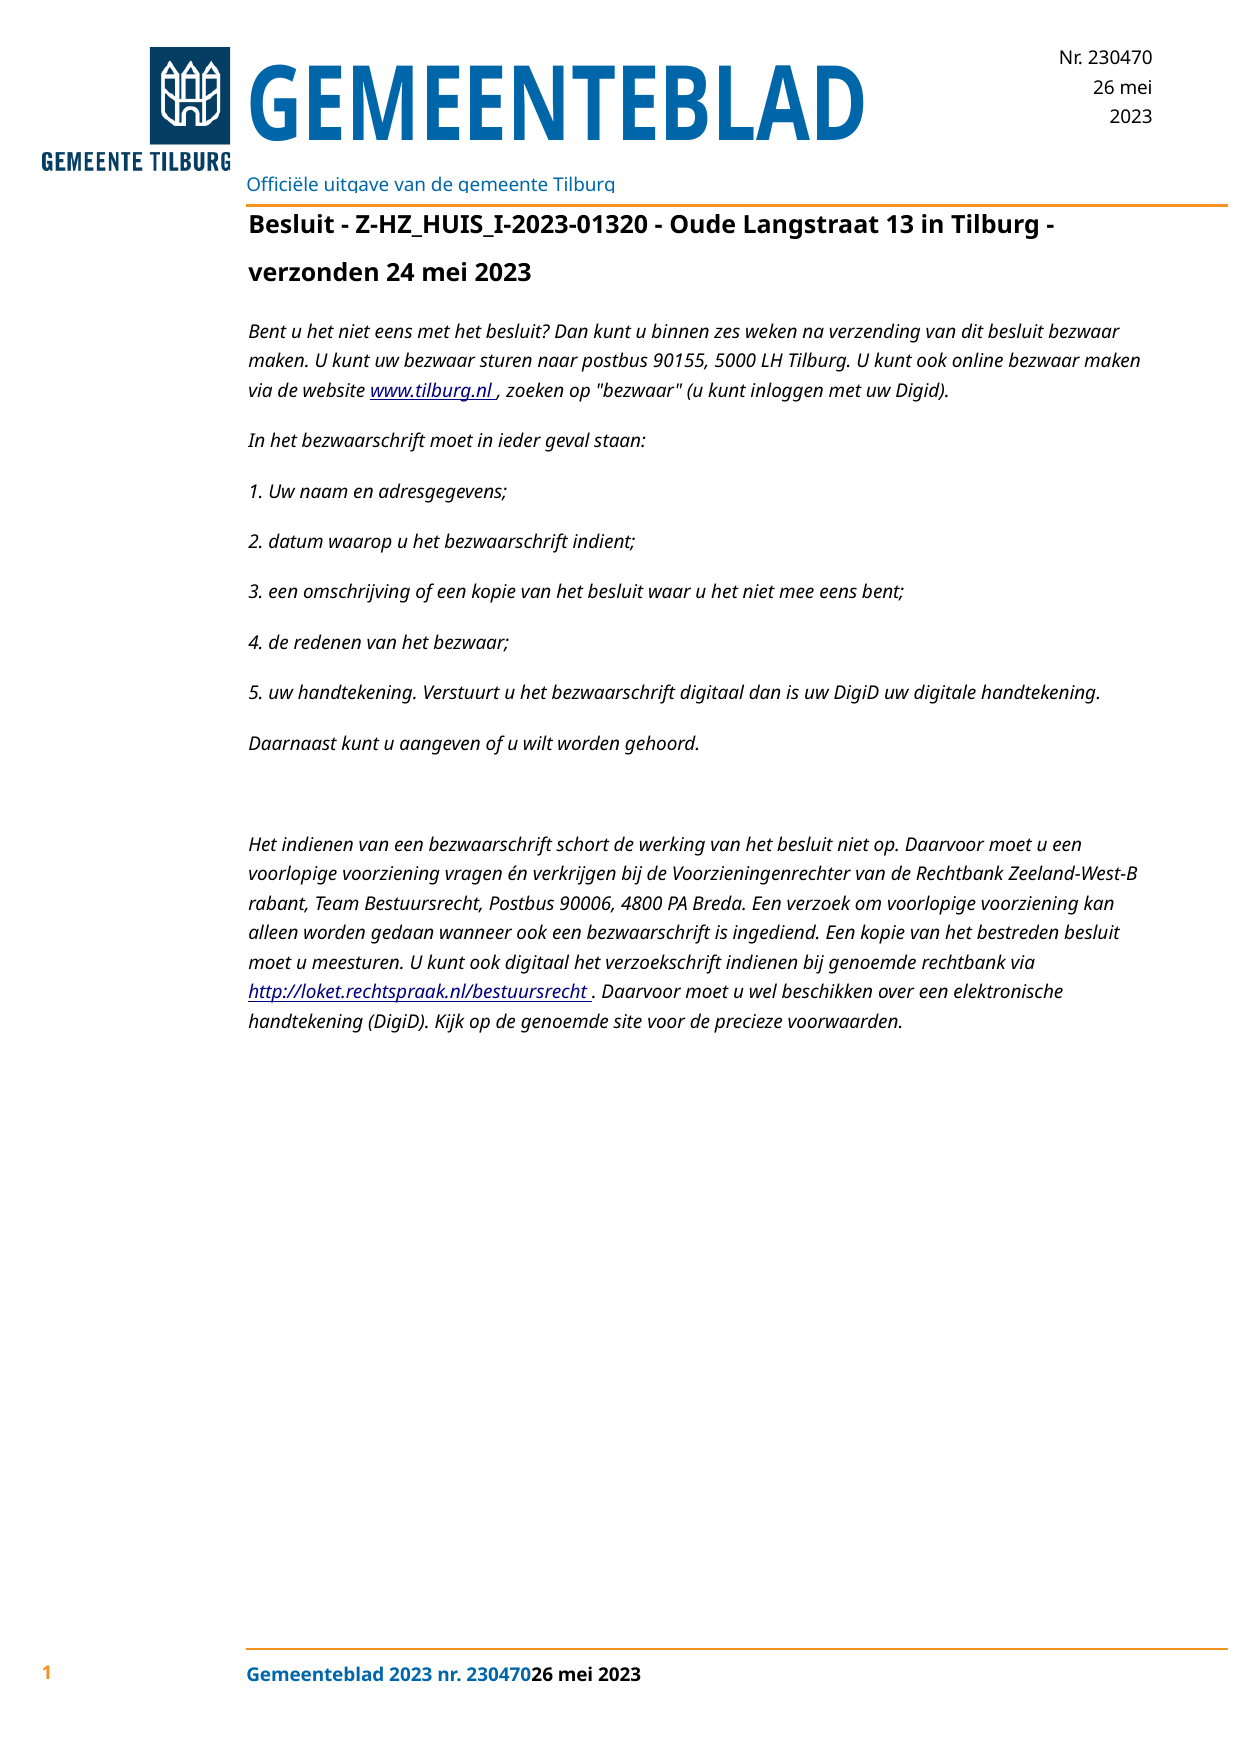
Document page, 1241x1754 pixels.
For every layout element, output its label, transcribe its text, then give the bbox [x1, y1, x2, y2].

text 5. uw handtekening. Verstuurt u het bezwaarschrift digitaal dan is uw DigiD uw digitale handtekening. [248, 679, 1152, 705]
text Daarnaast kunt u aangeven of u wilt worden gehoord. [248, 730, 1152, 756]
text 1. Uw naam en adresgegevens; [248, 478, 1152, 504]
text Bent u het niet eens met het besluit? Dan kunt u binnen zes weken na verzending van dit besluit bezwaar maken. U kunt uw bezwaar sturen naar postbus 90155, 5000 LH Tilburg. U kunt ook online bezwaar maken via de website www.tilburg.nl , zoeken op "bezwaar" (u kunt inloggen met uw Digid). [248, 318, 1152, 403]
text 2. datum waarop u het bezwaarschrift indient; [248, 528, 1152, 554]
text Het indienen van een bezwaarschrift schort de werking van het besluit niet op. Daarvoor moet u een voorlopige voorziening vragen én verkrijgen bij de Voorzieningenrechter van de Rechtbank Zeeland-West-B rabant, Team Bestuursrecht, Postbus 90006, 4800 PA Breda. Een verzoek om voorlopige voorziening kan alleen worden gedaan wanneer ook een bezwaarschrift is ingediend. Een kopie van het bestreden besluit moet u meesturen. U kunt ook digitaal het verzoekschrift indienen bij genoemde rechtbank via http://loket.rechtspraak.nl/bestuursrecht . Daarvoor moet u wel beschikken over een elektronische handtekening (DigiD). Kijk op de genoemde site voor de precieze voorwaarden. [248, 831, 1152, 1034]
text 3. een omschrijving of een kopie van het besluit waar u het niet mee eens bent; [248, 579, 1152, 604]
picture [41, 47, 231, 172]
text In het bezwaarschrift moet in ieder geval staan: [248, 427, 1152, 453]
text Besluit - Z-HZ_HUIS_I-2023-01320 - Oude Langstraat 13 in Tilburg - verzonden 24 mei 2023 [248, 207, 1152, 288]
text 4. de redenen van het bezwaar; [248, 629, 1152, 655]
